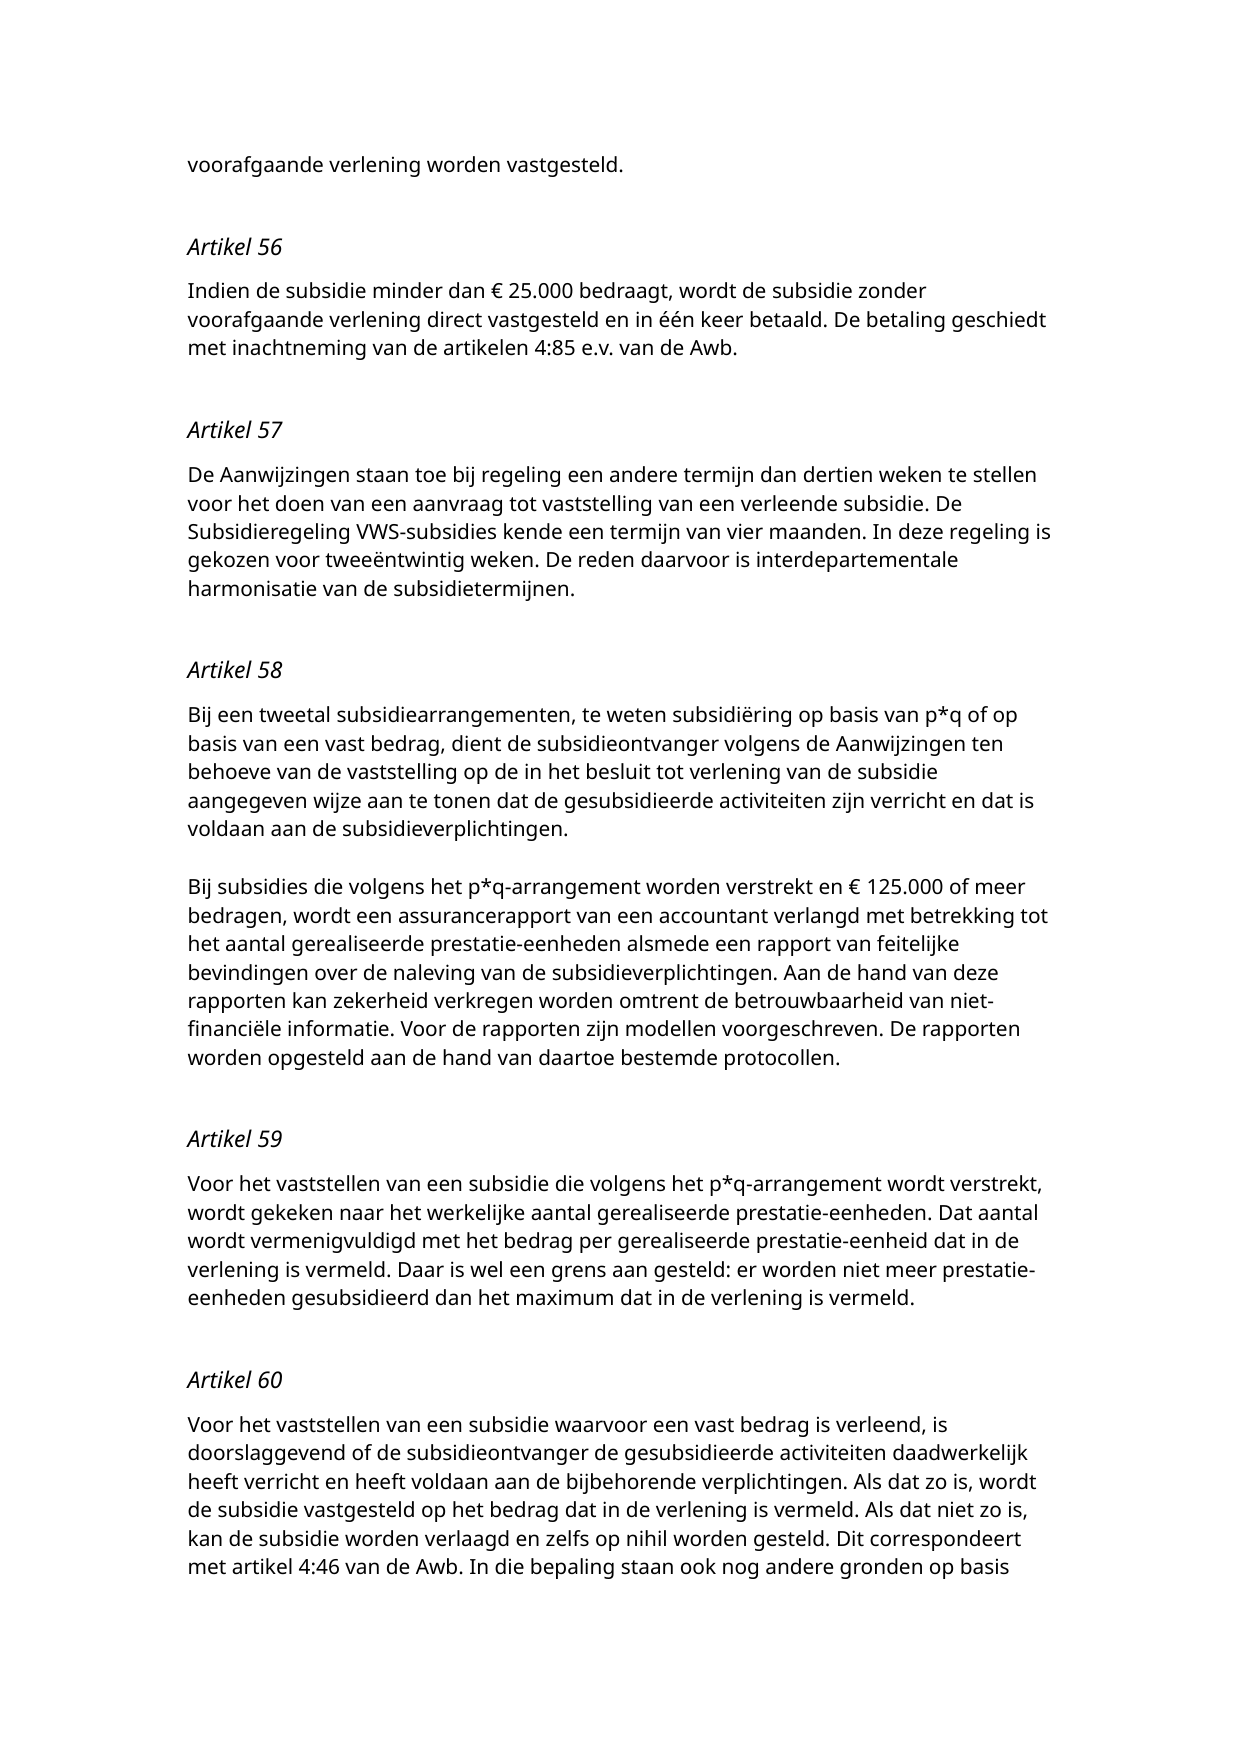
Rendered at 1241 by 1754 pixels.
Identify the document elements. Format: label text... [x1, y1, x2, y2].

text De Aanwijzingen staan toe bij regeling een andere termijn dan dertien weken te stellen voor het doen van een aanvraag tot vaststelling van een verleende subsidie. De Subsidieregeling VWS-subsidies kende een termijn van vier maanden. In deze regeling is gekozen voor tweeëntwintig weken. De reden daarvoor is interdepartementale harmonisatie van de subsidietermijnen. [187, 460, 1053, 602]
subtitle Artikel 57 [187, 414, 1053, 445]
subtitle Artikel 58 [187, 654, 1053, 686]
text Voor het vaststellen van een subsidie die volgens het p*q-arrangement wordt verstrekt, wordt gekeken naar het werkelijke aantal gerealiseerde prestatie-eenheden. Dat aantal wordt vermenigvuldigd met het bedrag per gerealiseerde prestatie-eenheid dat in de verlening is vermeld. Daar is wel een grens aan gesteld: er worden niet meer prestatie-eenheden gesubsidieerd dan het maximum dat in de verlening is vermeld. [187, 1169, 1053, 1312]
subtitle Artikel 59 [187, 1123, 1053, 1154]
text Bij subsidies die volgens het p*q-arrangement worden verstrekt en € 125.000 of meer bedragen, wordt een assurancerapport van een accountant verlangd met betrekking tot het aantal gerealiseerde prestatie-eenheden alsmede een rapport van feitelijke bevindingen over de naleving van de subsidieverplichtingen. Aan de hand van deze rapporten kan zekerheid verkregen worden omtrent de betrouwbaarheid van niet-financiële informatie. Voor de rapporten zijn modellen voorgeschreven. De rapporten worden opgesteld aan de hand van daartoe bestemde protocollen. [187, 872, 1053, 1071]
text Voor het vaststellen van een subsidie waarvoor een vast bedrag is verleend, is doorslaggevend of de subsidieontvanger de gesubsidieerde activiteiten daadwerkelijk heeft verricht en heeft voldaan aan de bijbehorende verplichtingen. Als dat zo is, wordt de subsidie vastgesteld op het bedrag dat in de verlening is vermeld. Als dat niet zo is, kan de subsidie worden verlaagd en zelfs op nihil worden gesteld. Dit correspondeert met artikel 4:46 van de Awb. In die bepaling staan ook nog andere gronden op basis [187, 1410, 1053, 1581]
subtitle Artikel 60 [187, 1364, 1053, 1395]
text voorafgaande verlening worden vastgesteld. [187, 150, 1053, 178]
subtitle Artikel 56 [187, 230, 1053, 262]
text Bij een tweetal subsidiearrangementen, te weten subsidiëring op basis van p*q of op basis van een vast bedrag, dient de subsidieontvanger volgens de Aanwijzingen ten behoeve van de vaststelling op de in het besluit tot verlening van de subsidie aangegeven wijze aan te tonen dat de gesubsidieerde activiteiten zijn verricht en dat is voldaan aan de subsidieverplichtingen. [187, 701, 1053, 843]
text Indien de subsidie minder dan € 25.000 bedraagt, wordt de subsidie zonder voorafgaande verlening direct vastgesteld en in één keer betaald. De betaling geschiedt met inachtneming van de artikelen 4:85 e.v. van de Awb. [187, 277, 1053, 362]
